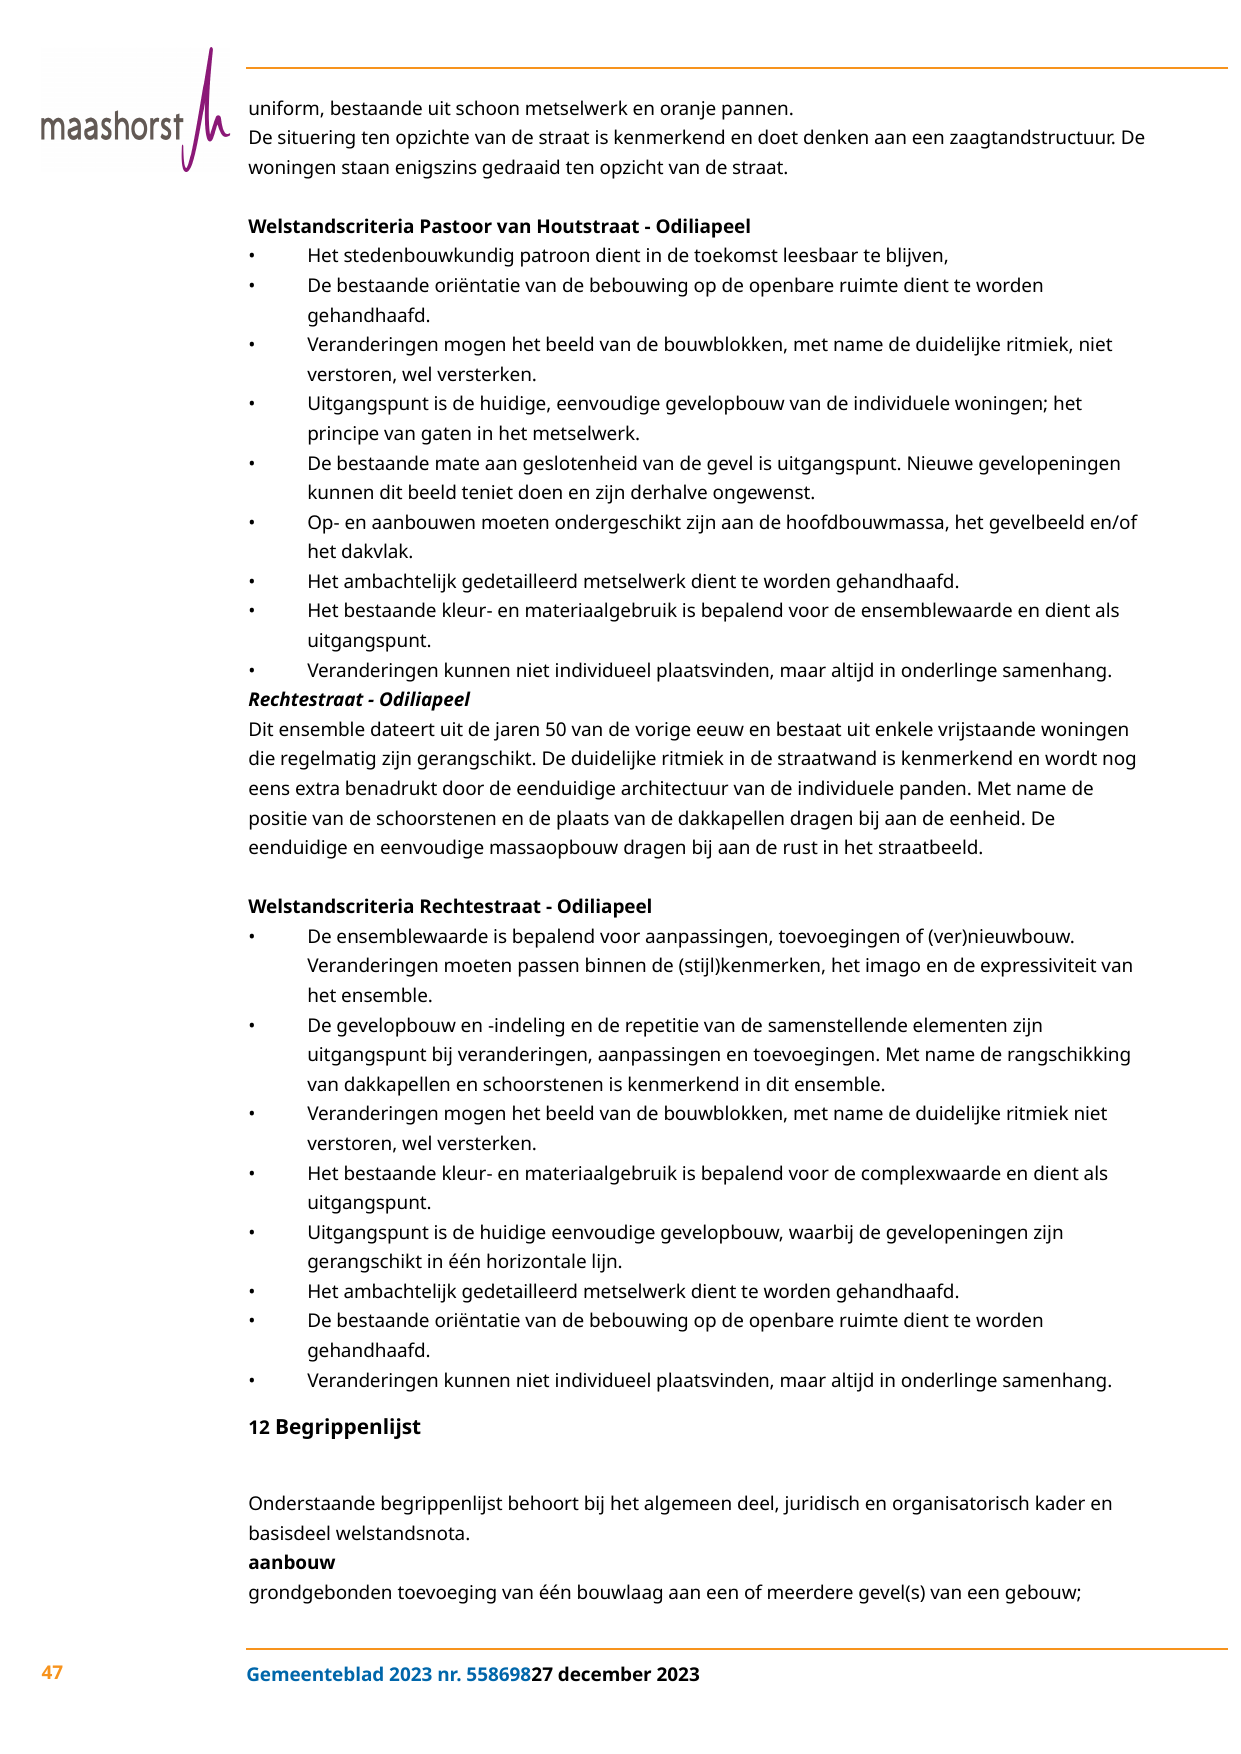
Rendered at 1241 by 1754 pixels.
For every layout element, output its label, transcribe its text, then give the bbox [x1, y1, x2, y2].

text 12 Begrippenlijst [248, 1412, 1152, 1441]
list Op- en aanbouwen moeten ondergeschikt zijn aan de hoofdbouwmassa, het gevelbeeld en/of het dakvlak. [248, 509, 1152, 564]
text Onderstaande begrippenlijst behoort bij het algemeen deel, juridisch en organisatorisch kader en basisdeel welstandsnota. [248, 1490, 1152, 1546]
list De gevelopbouw en -indeling en de repetitie van de samenstellende elementen zijn uitgangspunt bij veranderingen, aanpassingen en toevoegingen. Met name de rangschikking van dakkapellen en schoorstenen is kenmerkend in dit ensemble. [248, 1012, 1152, 1097]
text Welstandscriteria Rechtestraat - Odiliapeel [248, 893, 1152, 919]
text uniform, bestaande uit schoon metselwerk en oranje pannen. [248, 95, 1152, 121]
list Veranderingen mogen het beeld van de bouwblokken, met name de duidelijke ritmiek, niet verstoren, wel versterken. [248, 331, 1152, 387]
text Rechtestraat - Odiliapeel [248, 686, 1152, 712]
picture [41, 47, 231, 172]
list Het ambachtelijk gedetailleerd metselwerk dient te worden gehandhaafd. [248, 1278, 1152, 1304]
list Veranderingen mogen het beeld van de bouwblokken, met name de duidelijke ritmiek niet verstoren, wel versterken. [248, 1101, 1152, 1156]
list Het ambachtelijk gedetailleerd metselwerk dient te worden gehandhaafd. [248, 568, 1152, 594]
list De bestaande oriëntatie van de bebouwing op de openbare ruimte dient te worden gehandhaafd. [248, 272, 1152, 328]
list Uitgangspunt is de huidige, eenvoudige gevelopbouw van de individuele woningen; het principe van gaten in het metselwerk. [248, 391, 1152, 446]
list Veranderingen kunnen niet individueel plaatsvinden, maar altijd in onderlinge samenhang. [248, 1367, 1152, 1393]
list De bestaande oriëntatie van de bebouwing op de openbare ruimte dient te worden gehandhaafd. [248, 1308, 1152, 1363]
list De ensemblewaarde is bepalend voor aanpassingen, toevoegingen of (ver)nieuwbouw. Veranderingen moeten passen binnen de (stijl)kenmerken, het imago en de expressiviteit van het ensemble. [248, 923, 1152, 1008]
text Welstandscriteria Pastoor van Houtstraat - Odiliapeel [248, 213, 1152, 239]
list Het stedenbouwkundig patroon dient in de toekomst leesbaar te blijven, [248, 243, 1152, 268]
text aanbouw [248, 1549, 1152, 1575]
list De bestaande mate aan geslotenheid van de gevel is uitgangspunt. Nieuwe gevelopeningen kunnen dit beeld teniet doen en zijn derhalve ongewenst. [248, 450, 1152, 505]
list Uitgangspunt is de huidige eenvoudige gevelopbouw, waarbij de gevelopeningen zijn gerangschikt in één horizontale lijn. [248, 1219, 1152, 1274]
list Het bestaande kleur- en materiaalgebruik is bepalend voor de ensemblewaarde en dient als uitgangspunt. [248, 598, 1152, 653]
text De situering ten opzichte van de straat is kenmerkend en doet denken aan een zaagtandstructuur. De woningen staan enigszins gedraaid ten opzicht van de straat. [248, 124, 1152, 180]
text Dit ensemble dateert uit de jaren 50 van de vorige eeuw en bestaat uit enkele vrijstaande woningen die regelmatig zijn gerangschikt. De duidelijke ritmiek in de straatwand is kenmerkend en wordt nog eens extra benadrukt door de eenduidige architectuur van de individuele panden. Met name de positie van de schoorstenen en de plaats van de dakkapellen dragen bij aan de eenheid. De eenduidige en eenvoudige massaopbouw dragen bij aan de rust in het straatbeeld. [248, 716, 1152, 860]
text grondgebonden toevoeging van één bouwlaag aan een of meerdere gevel(s) van een gebouw; [248, 1579, 1152, 1605]
list Het bestaande kleur- en materiaalgebruik is bepalend voor de complexwaarde en dient als uitgangspunt. [248, 1160, 1152, 1215]
list Veranderingen kunnen niet individueel plaatsvinden, maar altijd in onderlinge samenhang. [248, 657, 1152, 683]
